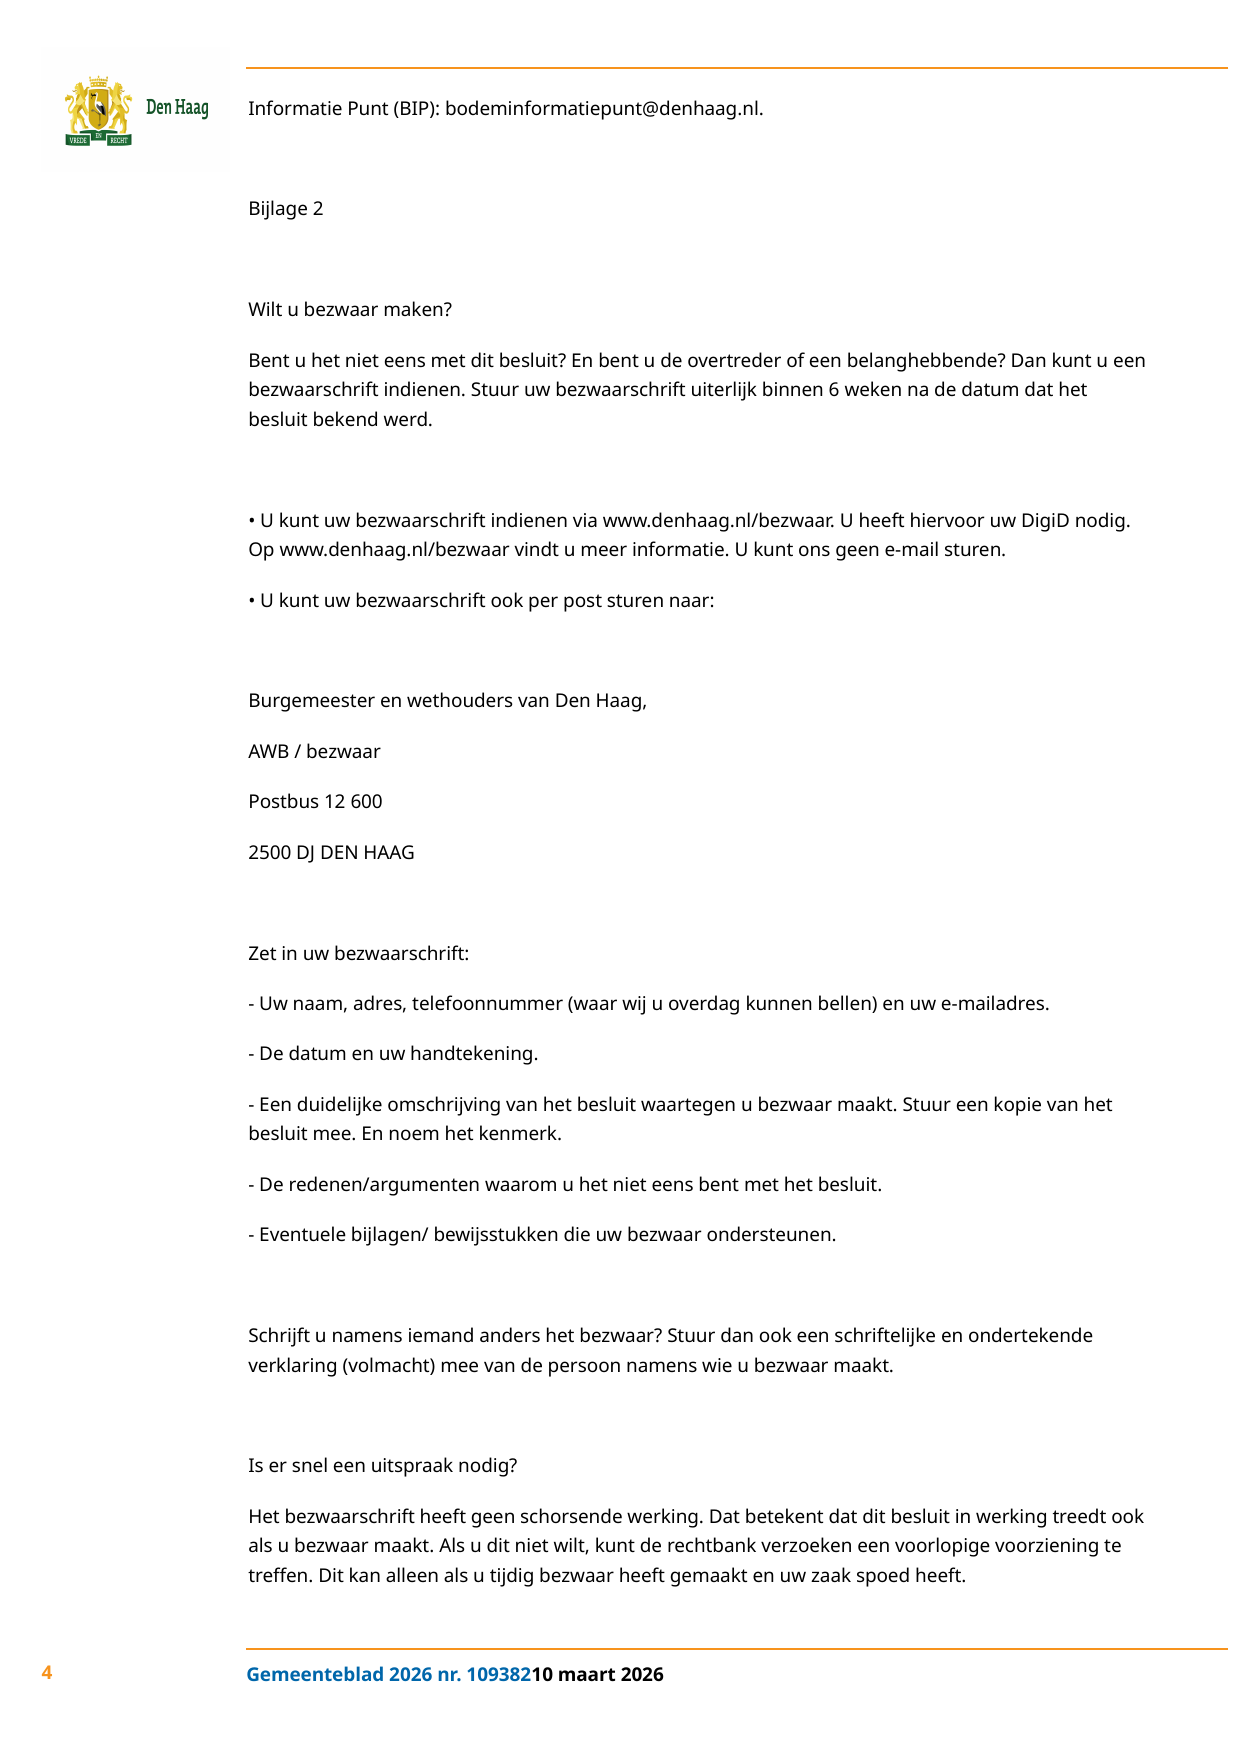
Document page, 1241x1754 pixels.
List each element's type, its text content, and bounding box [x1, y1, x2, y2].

text - Eventuele bijlagen/ bewijsstukken die uw bezwaar ondersteunen. [248, 1221, 1152, 1247]
text Is er snel een uitspraak nodig? [248, 1453, 1152, 1478]
text • U kunt uw bezwaarschrift ook per post sturen naar: [248, 587, 1152, 613]
text • U kunt uw bezwaarschrift indienen via www.denhaag.nl/bezwaar. U heeft hiervoor uw DigiD nodig. Op www.denhaag.nl/bezwaar vindt u meer informatie. U kunt ons geen e-mail sturen. [248, 507, 1152, 562]
text Wilt u bezwaar maken? [248, 296, 1152, 322]
text Informatie Punt (BIP): bodeminformatiepunt@denhaag.nl. [248, 95, 1152, 121]
text Schrijft u namens iemand anders het bezwaar? Stuur dan ook een schriftelijke en ondertekende verklaring (volmacht) mee van de persoon namens wie u bezwaar maakt. [248, 1322, 1152, 1378]
text Bijlage 2 [248, 196, 1152, 221]
text - Een duidelijke omschrijving van het besluit waartegen u bezwaar maakt. Stuur een kopie van het besluit mee. En noem het kenmerk. [248, 1091, 1152, 1146]
text Bent u het niet eens met dit besluit? En bent u de overtreder of een belanghebbende? Dan kunt u een bezwaarschrift indienen. Stuur uw bezwaarschrift uiterlijk binnen 6 weken na de datum dat het besluit bekend werd. [248, 347, 1152, 432]
text Postbus 12 600 [248, 788, 1152, 814]
text Zet in uw bezwaarschrift: [248, 940, 1152, 966]
text Burgemeester en wethouders van Den Haag, [248, 688, 1152, 713]
text Het bezwaarschrift heeft geen schorsende werking. Dat betekent dat dit besluit in werking treedt ook als u bezwaar maakt. Als u dit niet wilt, kunt de rechtbank verzoeken een voorlopige voorziening te treffen. Dit kan alleen als u tijdig bezwaar heeft gemaakt en uw zaak spoed heeft. [248, 1503, 1152, 1588]
text 2500 DJ DEN HAAG [248, 839, 1152, 865]
picture [41, 47, 231, 172]
text - De redenen/argumenten waarom u het niet eens bent met het besluit. [248, 1171, 1152, 1197]
text - Uw naam, adres, telefoonnummer (waar wij u overdag kunnen bellen) en uw e-mailadres. [248, 990, 1152, 1016]
text AWB / bezwaar [248, 738, 1152, 764]
text - De datum en uw handtekening. [248, 1041, 1152, 1066]
